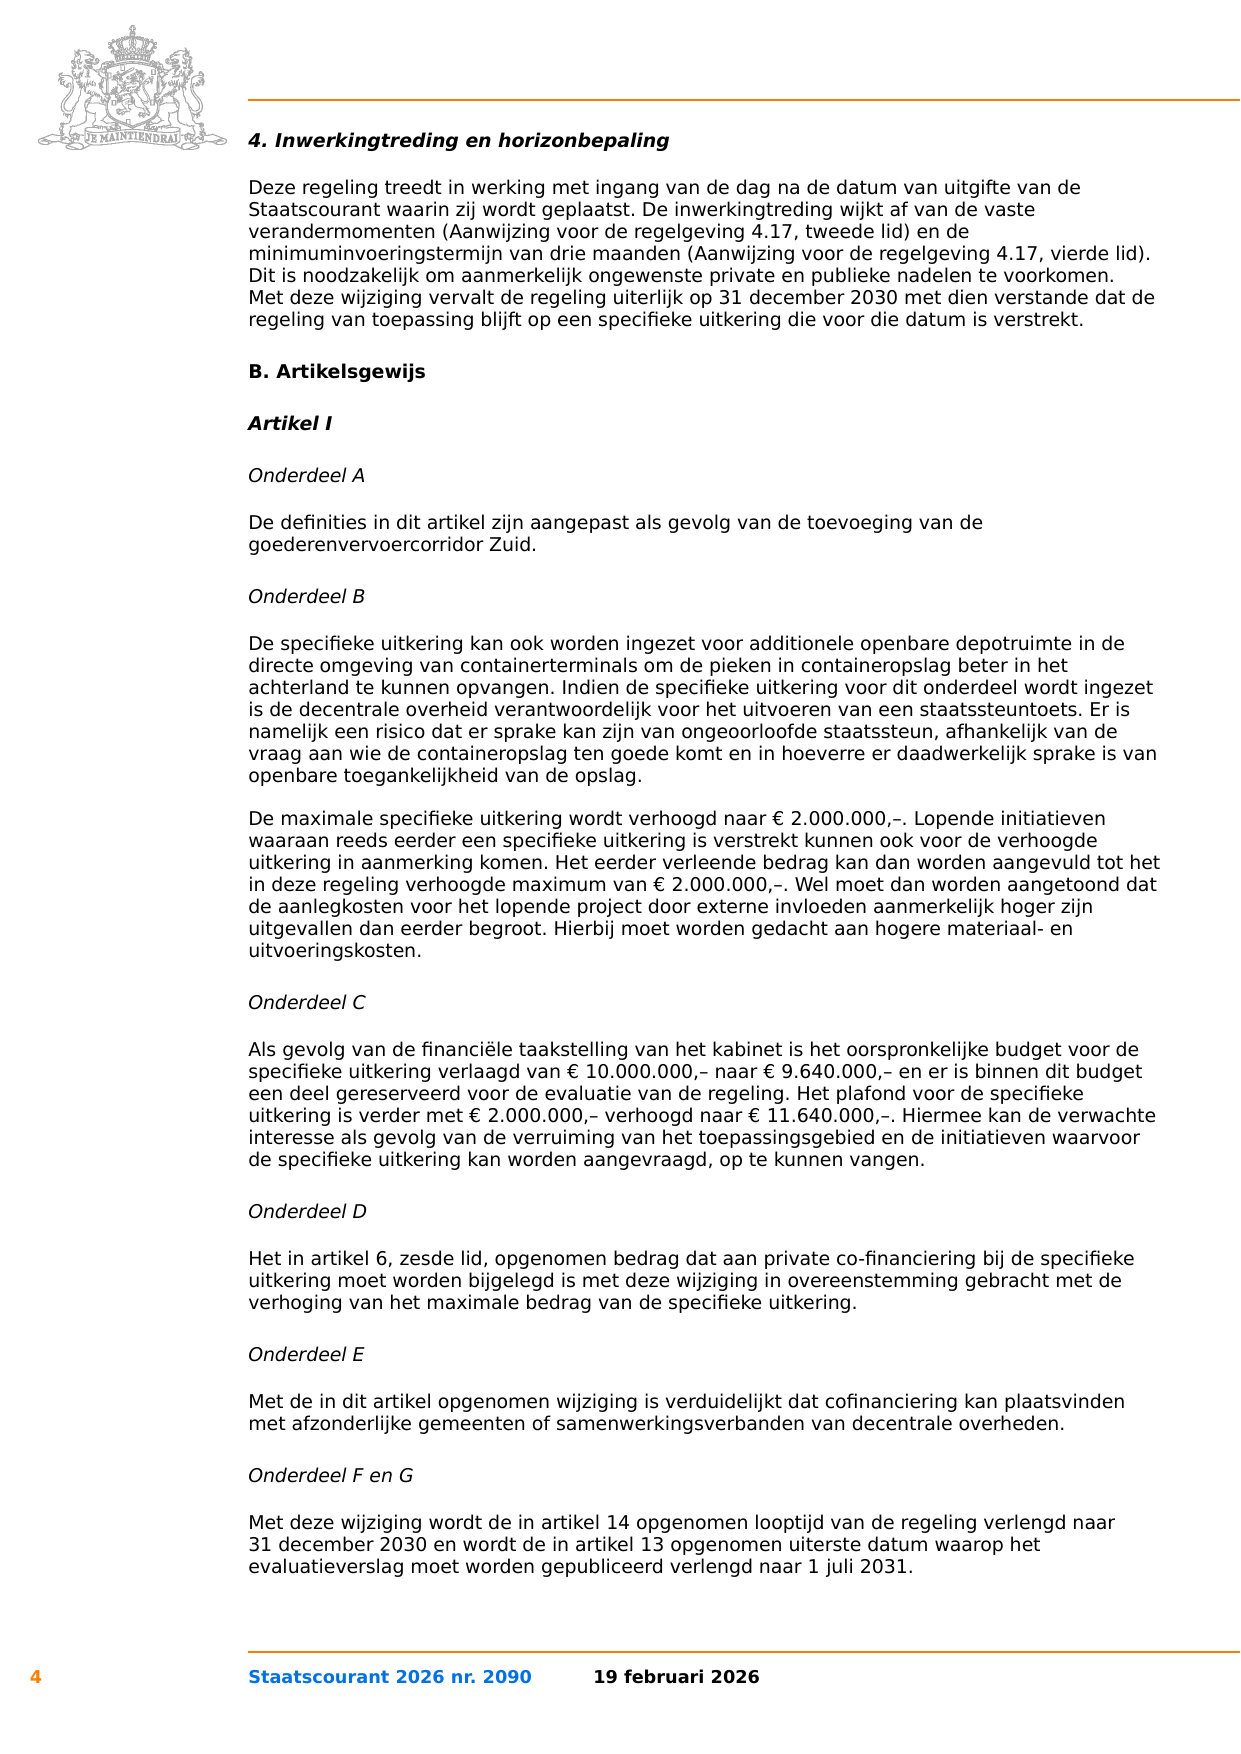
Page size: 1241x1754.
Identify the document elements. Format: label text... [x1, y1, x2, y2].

subtitle Onderdeel D [248, 1201, 1163, 1223]
subtitle Onderdeel C [248, 992, 1163, 1014]
text De definities in dit artikel zijn aangepast als gevolg van de toevoeging van de goederenvervoercorridor Zuid. [248, 512, 1163, 556]
text De maximale specifieke uitkering wordt verhoogd naar € 2.000.000,–. Lopende initiatieven waaraan reeds eerder een specifieke uitkering is verstrekt kunnen ook voor de verhoogde uitkering in aanmerking komen. Het eerder verleende bedrag kan dan worden aangevuld tot het in deze regeling verhoogde maximum van € 2.000.000,–. Wel moet dan worden aangetoond dat de aanlegkosten voor het lopende project door externe invloeden aanmerkelijk hoger zijn uitgevallen dan eerder begroot. Hierbij moet worden gedacht aan hogere materiaal- en uitvoeringskosten. [248, 808, 1163, 962]
text De specifieke uitkering kan ook worden ingezet voor additionele openbare depotruimte in de directe omgeving van containerterminals om de pieken in containeropslag beter in het achterland te kunnen opvangen. Indien de specifieke uitkering voor dit onderdeel wordt ingezet is de decentrale overheid verantwoordelijk voor het uitvoeren van een staatssteuntoets. Er is namelijk een risico dat er sprake kan zijn van ongeoorloofde staatssteun, afhankelijk van de vraag aan wie de containeropslag ten goede komt en in hoeverre er daadwerkelijk sprake is van openbare toegankelijkheid van de opslag. [248, 633, 1163, 786]
subtitle 4. Inwerkingtreding en horizonbepaling [248, 130, 1163, 152]
text Deze regeling treedt in werking met ingang van de dag na de datum van uitgifte van de Staatscourant waarin zij wordt geplaatst. De inwerkingtreding wijkt af van de vaste verandermomenten (Aanwijzing voor de regelgeving 4.17, tweede lid) en de minimuminvoeringstermijn van drie maanden (Aanwijzing voor de regelgeving 4.17, vierde lid). Dit is noodzakelijk om aanmerkelijk ongewenste private en publieke nadelen te voorkomen. [248, 177, 1163, 287]
subtitle Artikel I [248, 413, 1163, 435]
text Als gevolg van de financiële taakstelling van het kabinet is het oorspronkelijke budget voor de specifieke uitkering verlaagd van € 10.000.000,– naar € 9.640.000,– en er is binnen dit budget een deel gereserveerd voor de evaluatie van de regeling. Het plafond voor de specifieke uitkering is verder met € 2.000.000,– verhoogd naar € 11.640.000,–. Hiermee kan de verwachte interesse als gevolg van de verruiming van het toepassingsgebied en de initiatieven waarvoor de specifieke uitkering kan worden aangevraagd, op te kunnen vangen. [248, 1039, 1163, 1171]
subtitle B. Artikelsgewijs [248, 361, 1163, 383]
picture [38, 25, 227, 150]
text Het in artikel 6, zesde lid, opgenomen bedrag dat aan private co-financiering bij de specifieke uitkering moet worden bijgelegd is met deze wijziging in overeenstemming gebracht met de verhoging van het maximale bedrag van de specifieke uitkering. [248, 1248, 1163, 1314]
text Met deze wijziging vervalt de regeling uiterlijk op 31 december 2030 met dien verstande dat de regeling van toepassing blijft op een specifieke uitkering die voor die datum is verstrekt. [248, 287, 1163, 331]
subtitle Onderdeel A [248, 465, 1163, 487]
subtitle Onderdeel F en G [248, 1465, 1163, 1487]
subtitle Onderdeel B [248, 586, 1163, 608]
text Met deze wijziging wordt de in artikel 14 opgenomen looptijd van de regeling verlengd naar 31 december 2030 en wordt de in artikel 13 opgenomen uiterste datum waarop het evaluatieverslag moet worden gepubliceerd verlengd naar 1 juli 2031. [248, 1512, 1163, 1578]
subtitle Onderdeel E [248, 1344, 1163, 1366]
text Met de in dit artikel opgenomen wijziging is verduidelijkt dat cofinanciering kan plaatsvinden met afzonderlijke gemeenten of samenwerkingsverbanden van decentrale overheden. [248, 1391, 1163, 1435]
